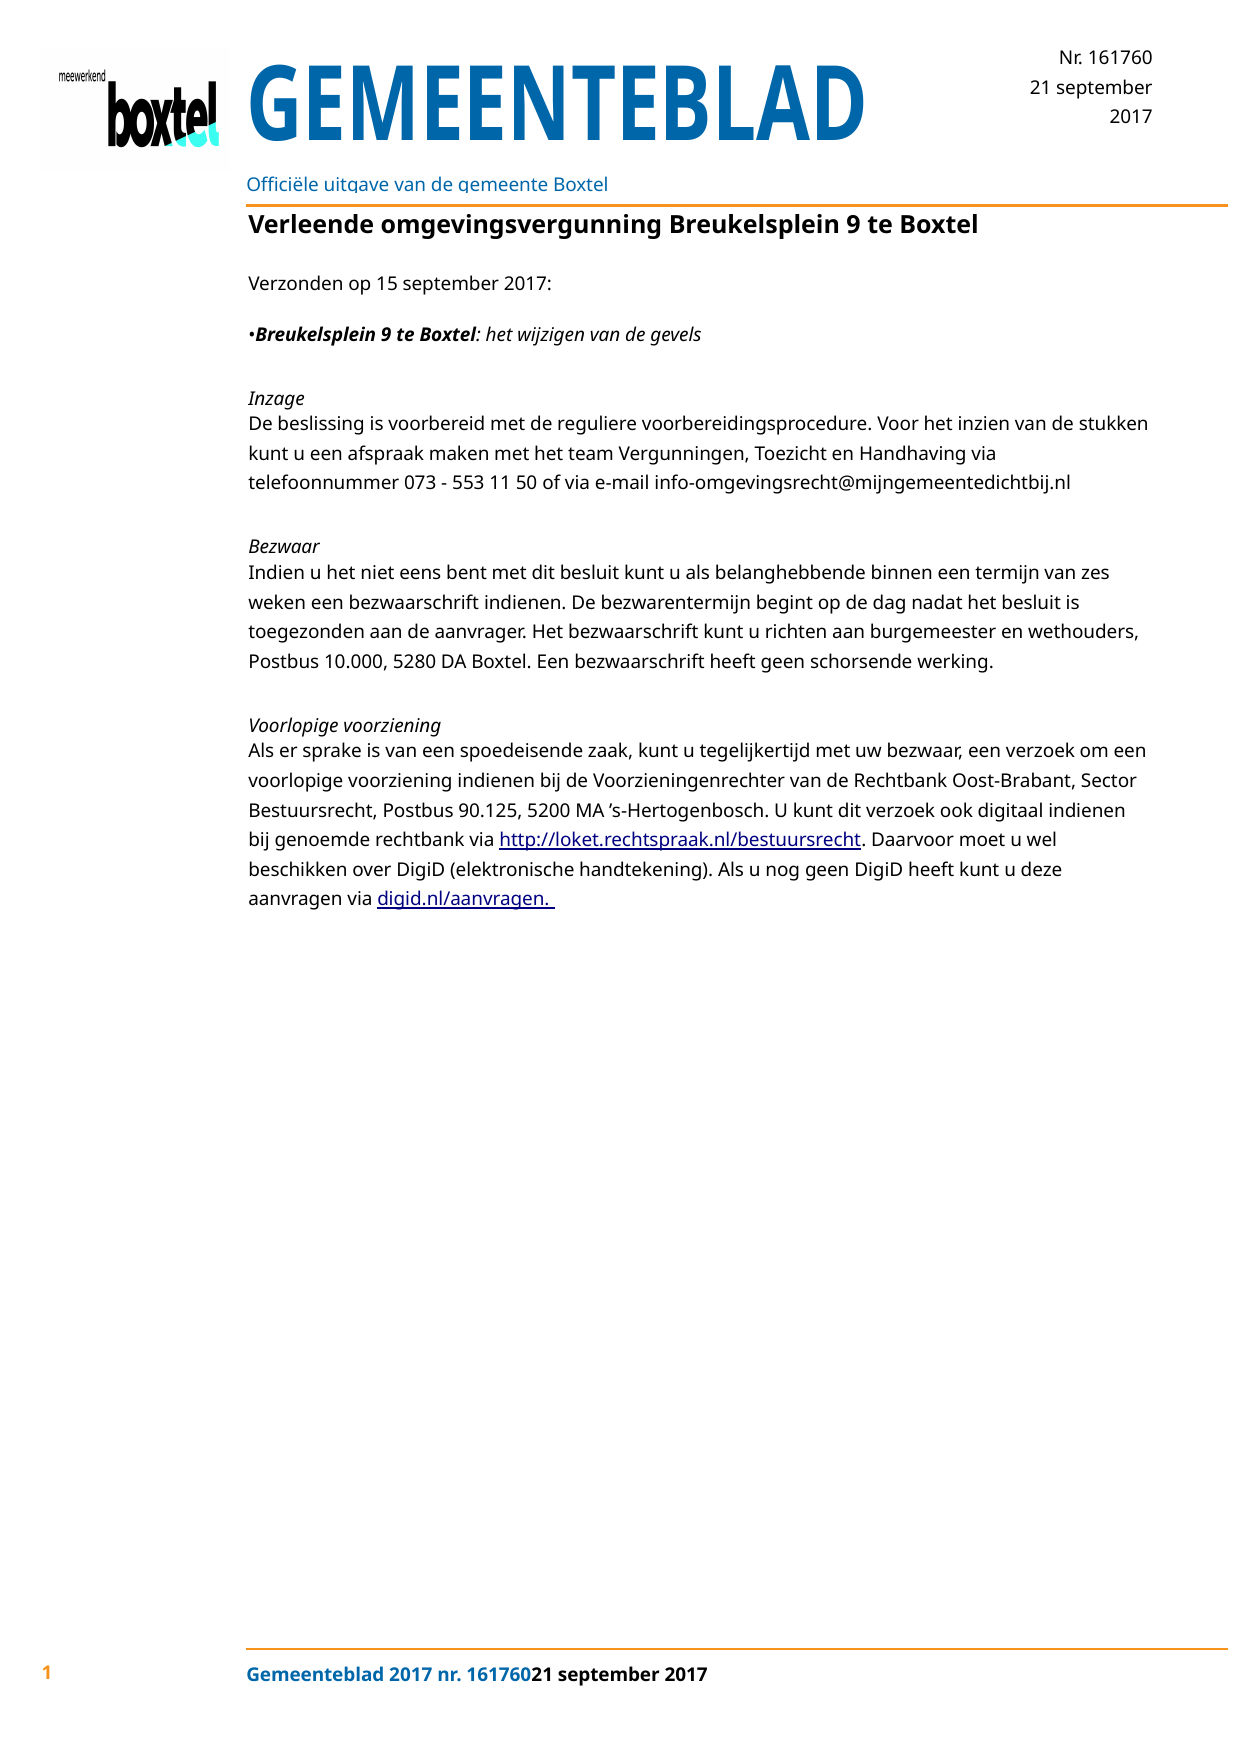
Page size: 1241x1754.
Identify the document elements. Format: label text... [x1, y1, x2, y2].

text De beslissing is voorbereid met de reguliere voorbereidingsprocedure. Voor het inzien van de stukken kunt u een afspraak maken met het team Vergunningen, Toezicht en Handhaving via telefoonnummer 073 - 553 11 50 of via e-mail info-omgevingsrecht@mijngemeentedichtbij.nl [248, 410, 1152, 495]
text Als er sprake is van een spoedeisende zaak, kunt u tegelijkertijd met uw bezwaar, een verzoek om een voorlopige voorziening indienen bij de Voorzieningenrechter van de Rechtbank Oost-Brabant, Sector Bestuursrecht, Postbus 90.125, 5200 MA ’s-Hertogenbosch. U kunt dit verzoek ook digitaal indienen bij genoemde rechtbank via http://loket.rechtspraak.nl/bestuursrecht. Daarvoor moet u wel beschikken over DigiD (elektronische handtekening). Als u nog geen DigiD heeft kunt u deze aanvragen via digid.nl/aanvragen. [248, 738, 1152, 911]
text Inzage [248, 385, 1152, 410]
text •Breukelsplein 9 te Boxtel: het wijzigen van de gevels [248, 321, 1152, 346]
text Voorlopige voorziening [248, 712, 1152, 738]
text Indien u het niet eens bent met dit besluit kunt u als belanghebbende binnen een termijn van zes weken een bezwaarschrift indienen. De bezwarentermijn begint op de dag nadat het besluit is toegezonden aan de aanvrager. Het bezwaarschrift kunt u richten aan burgemeester en wethouders, Postbus 10.000, 5280 DA Boxtel. Een bezwaarschrift heeft geen schorsende werking. [248, 559, 1152, 674]
text Verleende omgevingsvergunning Breukelsplein 9 te Boxtel [248, 207, 1152, 241]
picture [41, 47, 231, 172]
text Bezwaar [248, 533, 1152, 559]
text Verzonden op 15 september 2017: [248, 270, 1152, 296]
